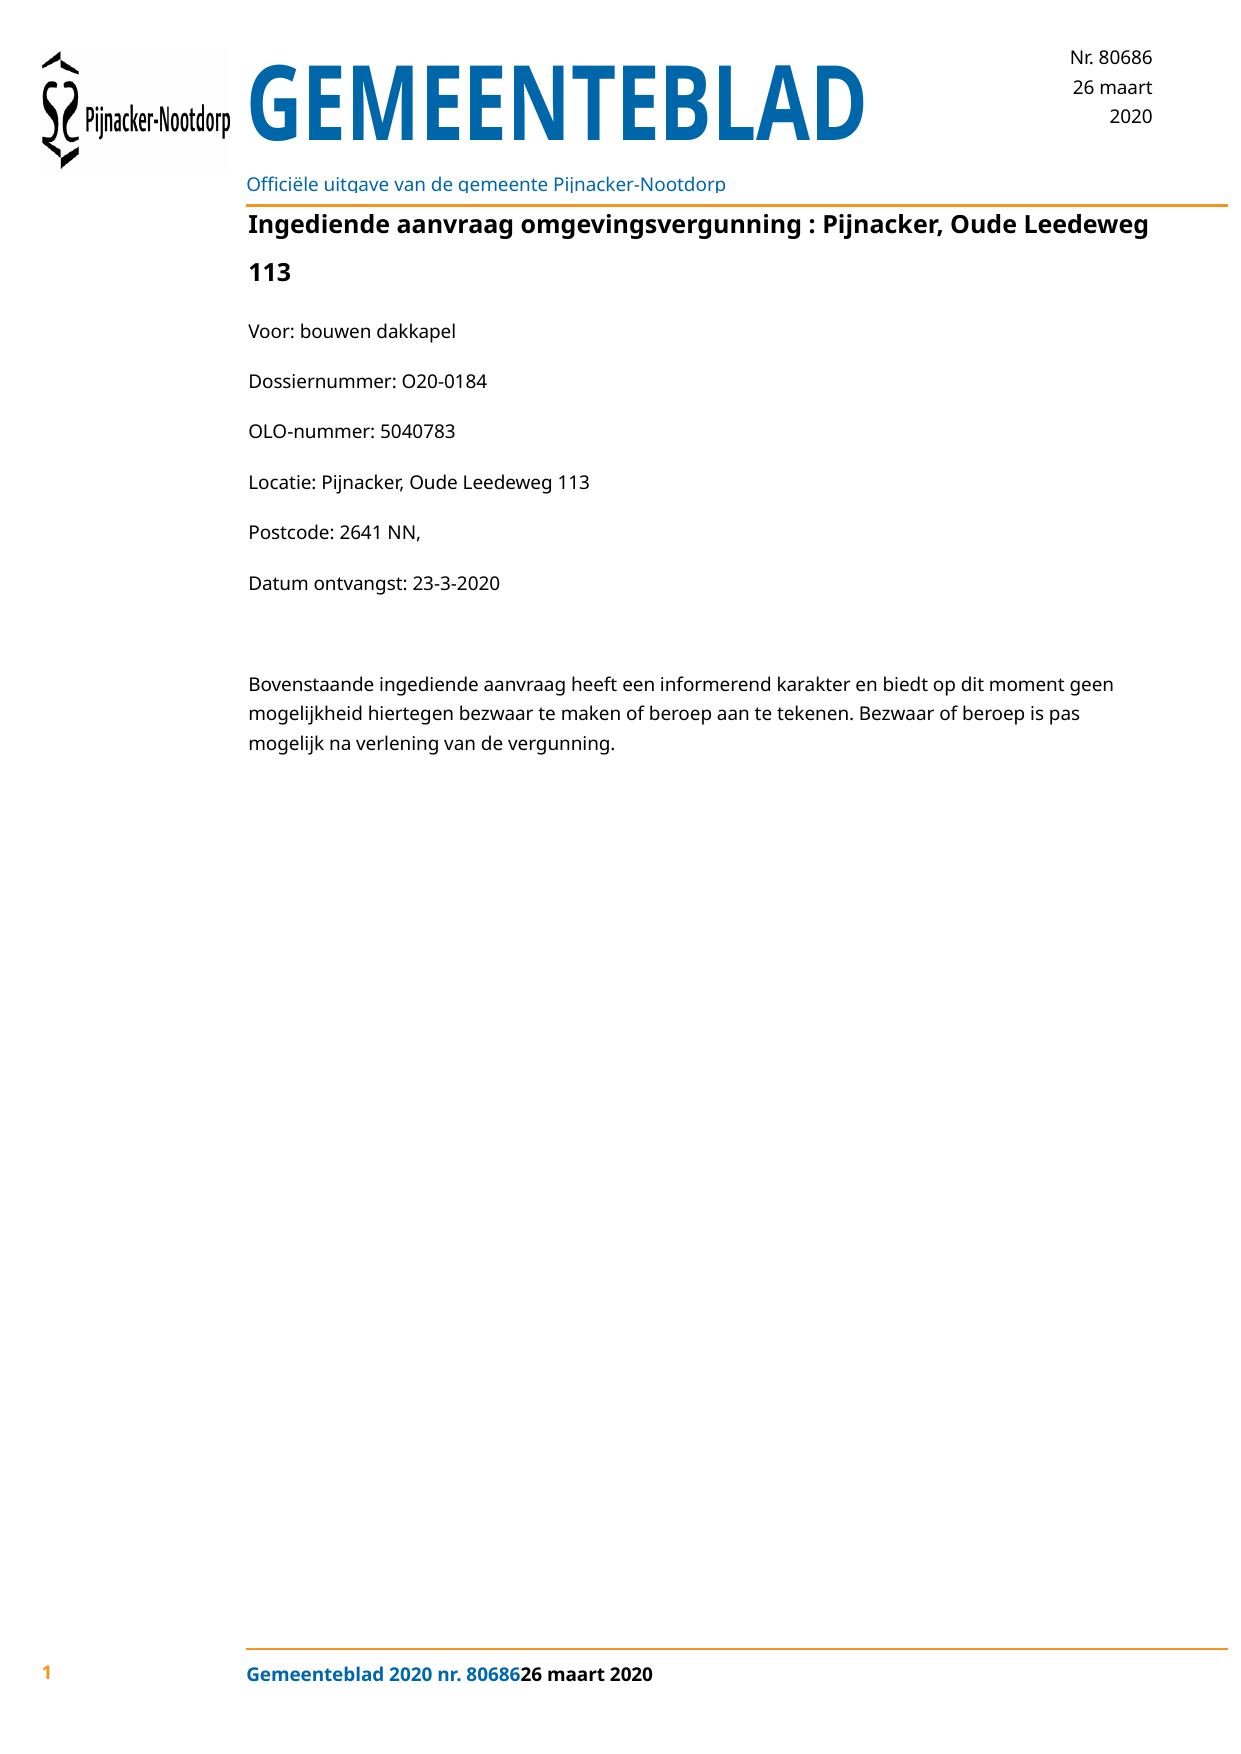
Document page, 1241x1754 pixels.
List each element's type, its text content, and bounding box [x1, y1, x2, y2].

text Voor: bouwen dakkapel [248, 318, 1152, 344]
text Postcode: 2641 NN, [248, 519, 1152, 545]
text Bovenstaande ingediende aanvraag heeft een informerend karakter en biedt op dit moment geen mogelijkheid hiertegen bezwaar te maken of beroep aan te tekenen. Bezwaar of beroep is pas mogelijk na verlening van de vergunning. [248, 671, 1152, 756]
text Locatie: Pijnacker, Oude Leedeweg 113 [248, 469, 1152, 495]
picture [41, 47, 231, 172]
text Dossiernummer: O20-0184 [248, 368, 1152, 394]
text OLO-nummer: 5040783 [248, 419, 1152, 444]
text Datum ontvangst: 23-3-2020 [248, 570, 1152, 596]
text Ingediende aanvraag omgevingsvergunning : Pijnacker, Oude Leedeweg 113 [248, 207, 1152, 288]
